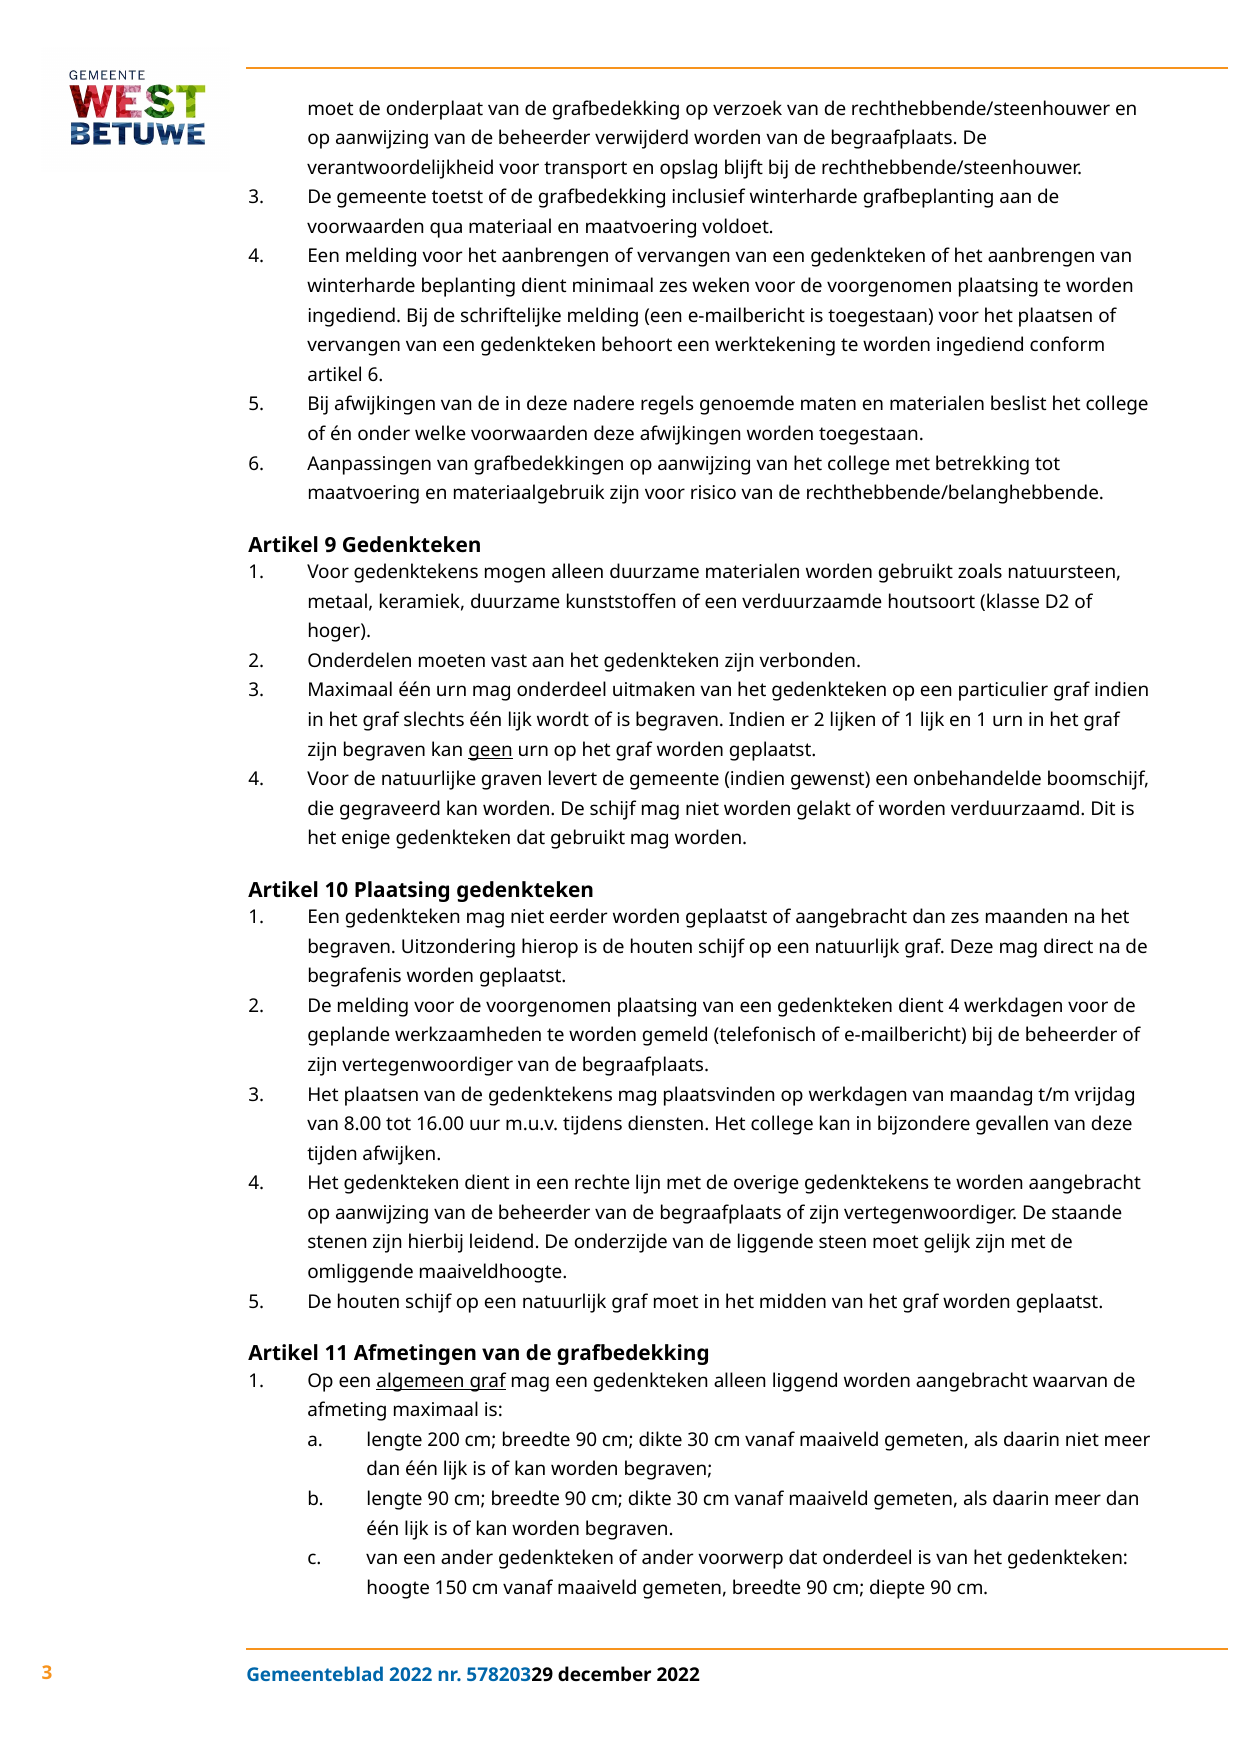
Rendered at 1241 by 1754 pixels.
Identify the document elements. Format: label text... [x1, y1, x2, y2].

list lengte 200 cm; breedte 90 cm; dikte 30 cm vanaf maaiveld gemeten, als daarin niet meer dan één lijk is of kan worden begraven; [307, 1426, 1152, 1481]
list Aanpassingen van grafbedekkingen op aanwijzing van het college met betrekking tot maatvoering en materiaalgebruik zijn voor risico van de rechthebbende/belanghebbende. [248, 450, 1152, 505]
list lengte 90 cm; breedte 90 cm; dikte 30 cm vanaf maaiveld gemeten, als daarin meer dan één lijk is of kan worden begraven. [307, 1485, 1152, 1540]
list Bij afwijkingen van de in deze nadere regels genoemde maten en materialen beslist het college of én onder welke voorwaarden deze afwijkingen worden toegestaan. [248, 391, 1152, 446]
list Onderdelen moeten vast aan het gedenkteken zijn verbonden. [248, 647, 1152, 673]
list Voor de natuurlijke graven levert de gemeente (indien gewenst) een onbehandelde boomschijf, die gegraveerd kan worden. De schijf mag niet worden gelakt of worden verduurzaamd. Dit is het enige gedenkteken dat gebruikt mag worden. [248, 765, 1152, 850]
list Een gedenkteken mag niet eerder worden geplaatst of aangebracht dan zes maanden na het begraven. Uitzondering hierop is de houten schijf op een natuurlijk graf. Deze mag direct na de begrafenis worden geplaatst. [248, 903, 1152, 988]
text Artikel 10 Plaatsing gedenkteken [248, 875, 1152, 903]
list Op een algemeen graf mag een gedenkteken alleen liggend worden aangebracht waarvan de afmeting maximaal is: [248, 1367, 1152, 1422]
list De melding voor de voorgenomen plaatsing van een gedenkteken dient 4 werkdagen voor de geplande werkzaamheden te worden gemeld (telefonisch of e-mailbericht) bij de beheerder of zijn vertegenwoordiger van de begraafplaats. [248, 992, 1152, 1077]
list Voor gedenktekens mogen alleen duurzame materialen worden gebruikt zoals natuursteen, metaal, keramiek, duurzame kunststoffen of een verduurzaamde houtsoort (klasse D2 of hoger). [248, 558, 1152, 643]
list De houten schijf op een natuurlijk graf moet in het midden van het graf worden geplaatst. [248, 1288, 1152, 1314]
list moet de onderplaat van de grafbedekking op verzoek van de rechthebbende/steenhouwer en op aanwijzing van de beheerder verwijderd worden van de begraafplaats. De verantwoordelijkheid voor transport en opslag blijft bij de rechthebbende/steenhouwer. [248, 95, 1152, 180]
list Maximaal één urn mag onderdeel uitmaken van het gedenkteken op een particulier graf indien in het graf slechts één lijk wordt of is begraven. Indien er 2 lijken of 1 lijk en 1 urn in het graf zijn begraven kan geen urn op het graf worden geplaatst. [248, 677, 1152, 761]
list Het plaatsen van de gedenktekens mag plaatsvinden op werkdagen van maandag t/m vrijdag van 8.00 tot 16.00 uur m.u.v. tijdens diensten. Het college kan in bijzondere gevallen van deze tijden afwijken. [248, 1081, 1152, 1166]
text Artikel 11 Afmetingen van de grafbedekking [248, 1338, 1152, 1367]
list Het gedenkteken dient in een rechte lijn met de overige gedenktekens te worden aangebracht op aanwijzing van de beheerder van de begraafplaats of zijn vertegenwoordiger. De staande stenen zijn hierbij leidend. De onderzijde van de liggende steen moet gelijk zijn met de omliggende maaiveldhoogte. [248, 1169, 1152, 1284]
list Een melding voor het aanbrengen of vervangen van een gedenkteken of het aanbrengen van winterharde beplanting dient minimaal zes weken voor de voorgenomen plaatsing te worden ingediend. Bij de schriftelijke melding (een e-mailbericht is toegestaan) voor het plaatsen of vervangen van een gedenkteken behoort een werktekening te worden ingediend conform artikel 6. [248, 243, 1152, 387]
text Artikel 9 Gedenkteken [248, 530, 1152, 558]
list De gemeente toetst of de grafbedekking inclusief winterharde grafbeplanting aan de voorwaarden qua materiaal en maatvoering voldoet. [248, 183, 1152, 239]
list van een ander gedenkteken of ander voorwerp dat onderdeel is van het gedenkteken: hoogte 150 cm vanaf maaiveld gemeten, breedte 90 cm; diepte 90 cm. [307, 1544, 1152, 1599]
picture [41, 47, 231, 172]
